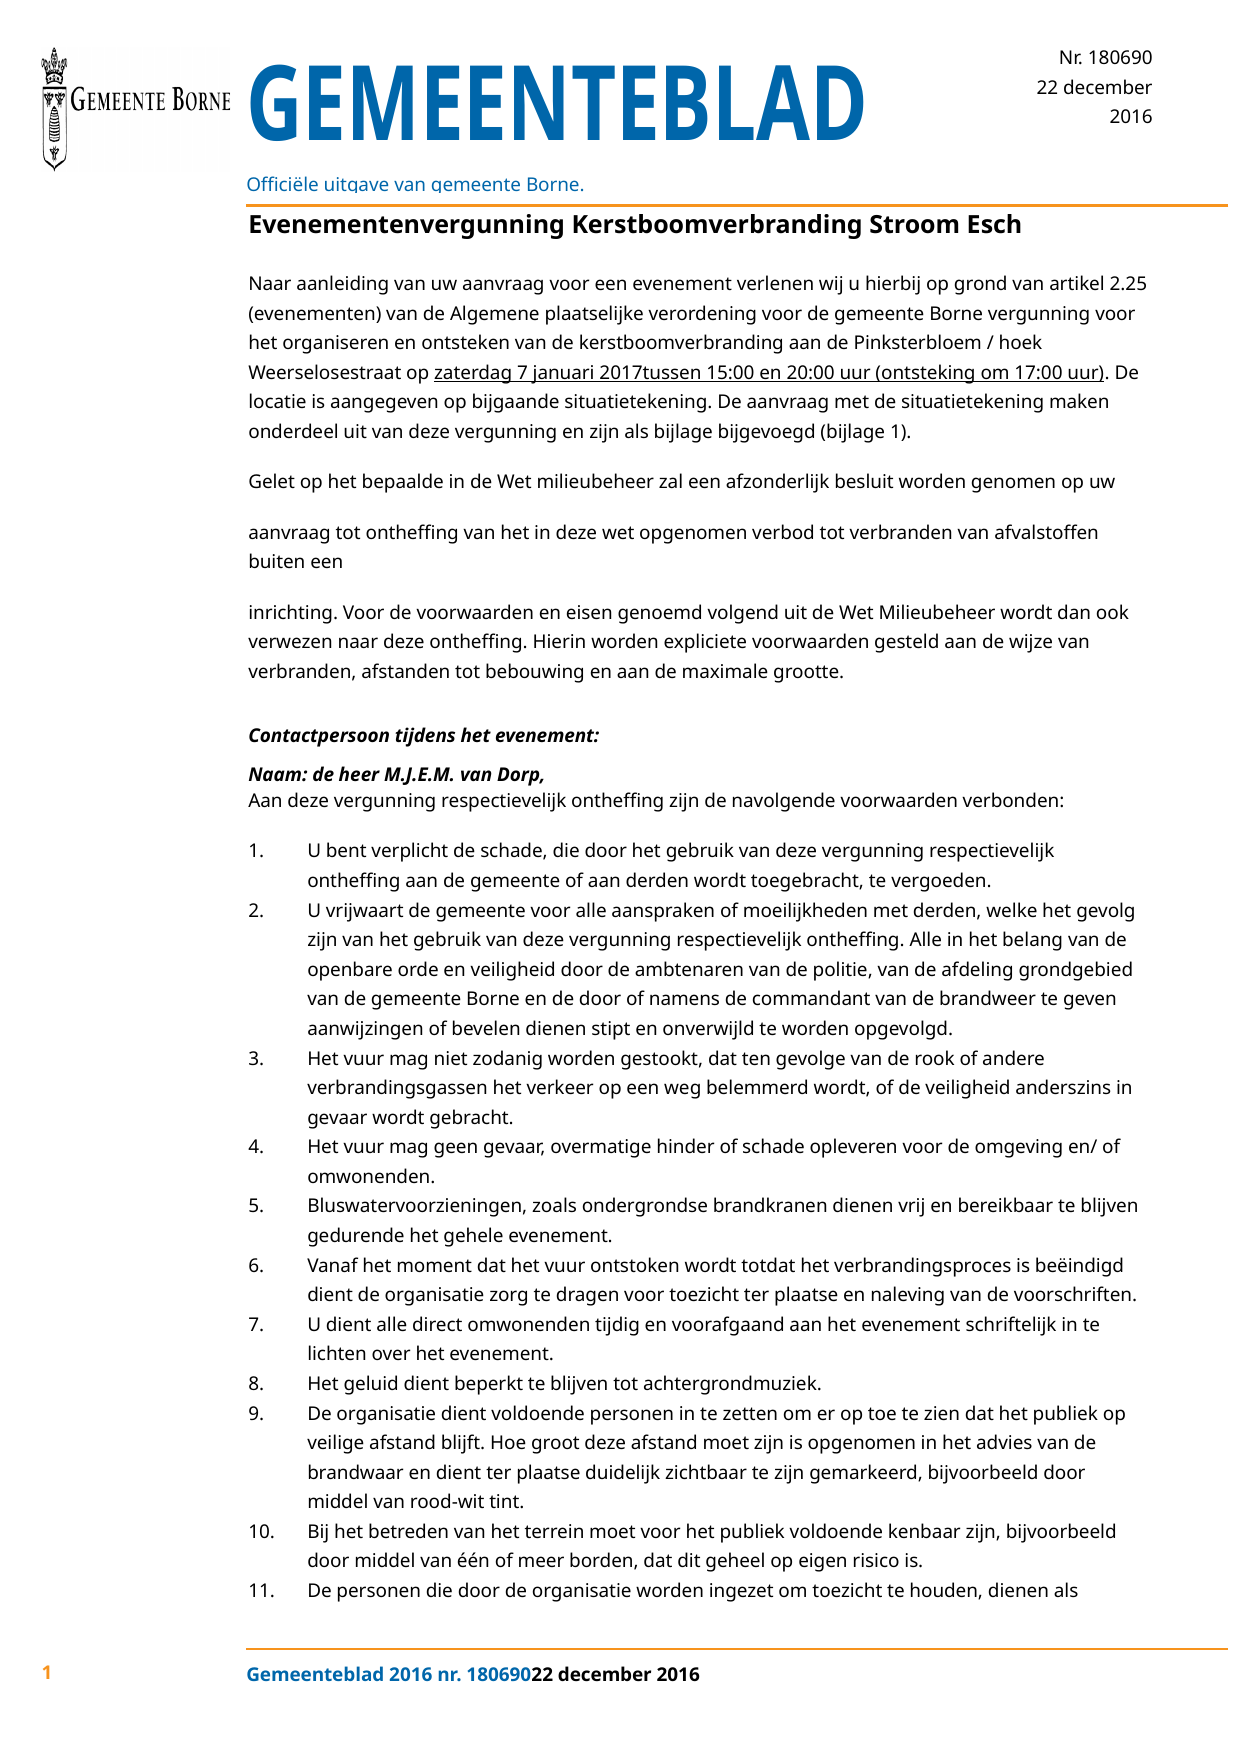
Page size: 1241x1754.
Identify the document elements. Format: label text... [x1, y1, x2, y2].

list Het geluid dient beperkt te blijven tot achtergrondmuziek. [248, 1370, 1152, 1396]
list U bent verplicht de schade, die door het gebruik van deze vergunning respectievelijk ontheffing aan de gemeente of aan derden wordt toegebracht, te vergoeden. [248, 838, 1152, 893]
list U dient alle direct omwonenden tijdig en voorafgaand aan het evenement schriftelijk in te lichten over het evenement. [248, 1311, 1152, 1366]
list U vrijwaart de gemeente voor alle aanspraken of moeilijkheden met derden, welke het gevolg zijn van het gebruik van deze vergunning respectievelijk ontheffing. Alle in het belang van de openbare orde en veiligheid door de ambtenaren van de politie, van de afdeling grondgebied van de gemeente Borne en de door of namens de commandant van de brandweer te geven aanwijzingen of bevelen dienen stipt en onverwijld te worden opgevolgd. [248, 897, 1152, 1041]
list Bluswatervoorzieningen, zoals ondergrondse brandkranen dienen vrij en bereikbaar te blijven gedurende het gehele evenement. [248, 1193, 1152, 1248]
picture [41, 47, 231, 172]
text Naam: de heer M.J.E.M. van Dorp, [248, 761, 1152, 787]
list Vanaf het moment dat het vuur ontstoken wordt totdat het verbrandingsproces is beëindigd dient de organisatie zorg te dragen voor toezicht ter plaatse en naleving van de voorschriften. [248, 1252, 1152, 1307]
list Het vuur mag geen gevaar, overmatige hinder of schade opleveren voor de omgeving en/ of omwonenden. [248, 1133, 1152, 1189]
list Bij het betreden van het terrein moet voor het publiek voldoende kenbaar zijn, bijvoorbeeld door middel van één of meer borden, dat dit geheel op eigen risico is. [248, 1518, 1152, 1573]
text Evenementenvergunning Kerstboomverbranding Stroom Esch [248, 207, 1152, 241]
list De personen die door de organisatie worden ingezet om toezicht te houden, dienen als [248, 1577, 1152, 1603]
text Gelet op het bepaalde in de Wet milieubeheer zal een afzonderlijk besluit worden genomen op uw [248, 469, 1152, 494]
text aanvraag tot ontheffing van het in deze wet opgenomen verbod tot verbranden van afvalstoffen buiten een [248, 519, 1152, 574]
text Contactpersoon tijdens het evenement: [248, 722, 1152, 748]
text Aan deze vergunning respectievelijk ontheffing zijn de navolgende voorwaarden verbonden: [248, 787, 1152, 813]
list De organisatie dient voldoende personen in te zetten om er op toe te zien dat het publiek op veilige afstand blijft. Hoe groot deze afstand moet zijn is opgenomen in het advies van de brandwaar en dient ter plaatse duidelijk zichtbaar te zijn gemarkeerd, bijvoorbeeld door middel van rood-wit tint. [248, 1400, 1152, 1514]
text Naar aanleiding van uw aanvraag voor een evenement verlenen wij u hierbij op grond van artikel 2.25 (evenementen) van de Algemene plaatselijke verordening voor de gemeente Borne vergunning voor het organiseren en ontsteken van de kerstboomverbranding aan de Pinksterbloem / hoek Weerselosestraat op zaterdag 7 januari 2017tussen 15:00 en 20:00 uur (ontsteking om 17:00 uur). De locatie is aangegeven op bijgaande situatietekening. De aanvraag met de situatietekening maken onderdeel uit van deze vergunning en zijn als bijlage bijgevoegd (bijlage 1). [248, 270, 1152, 444]
text inrichting. Voor de voorwaarden en eisen genoemd volgend uit de Wet Milieubeheer wordt dan ook verwezen naar deze ontheffing. Hierin worden expliciete voorwaarden gesteld aan de wijze van verbranden, afstanden tot bebouwing en aan de maximale grootte. [248, 599, 1152, 684]
list Het vuur mag niet zodanig worden gestookt, dat ten gevolge van de rook of andere verbrandingsgassen het verkeer op een weg belemmerd wordt, of de veiligheid anderszins in gevaar wordt gebracht. [248, 1045, 1152, 1129]
